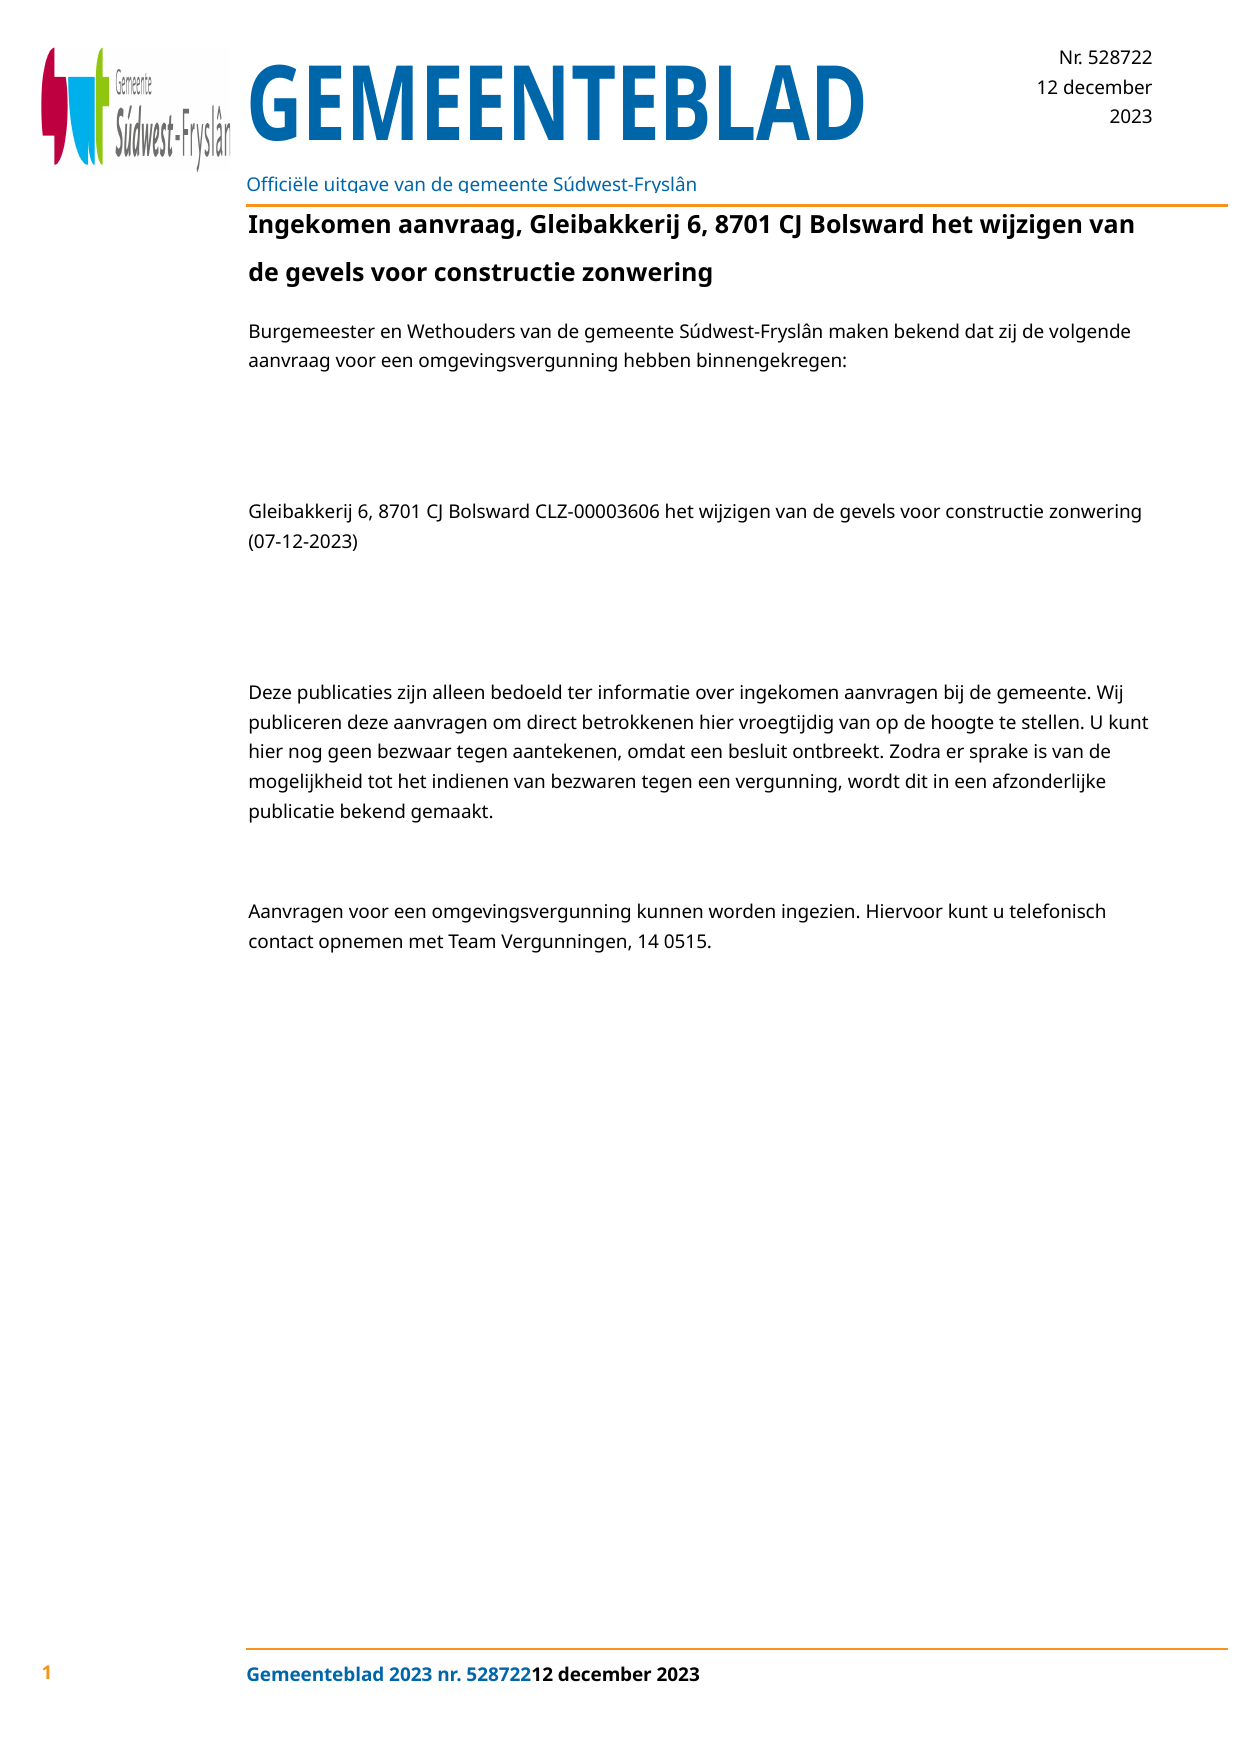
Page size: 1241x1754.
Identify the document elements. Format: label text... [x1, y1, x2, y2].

picture [41, 47, 231, 172]
text Gleibakkerij 6, 8701 CJ Bolsward CLZ-00003606 het wijzigen van de gevels voor constructie zonwering (07-12-2023) [248, 499, 1152, 554]
text Deze publicaties zijn alleen bedoeld ter informatie over ingekomen aanvragen bij de gemeente. Wij publiceren deze aanvragen om direct betrokkenen hier vroegtijdig van op de hoogte te stellen. U kunt hier nog geen bezwaar tegen aantekenen, omdat een besluit ontbreekt. Zodra er sprake is van de mogelijkheid tot het indienen van bezwaren tegen een vergunning, wordt dit in een afzonderlijke publicatie bekend gemaakt. [248, 679, 1152, 824]
text Burgemeester en Wethouders van de gemeente Súdwest-Fryslân maken bekend dat zij de volgende aanvraag voor een omgevingsvergunning hebben binnengekregen: [248, 318, 1152, 373]
text Ingekomen aanvraag, Gleibakkerij 6, 8701 CJ Bolsward het wijzigen van de gevels voor constructie zonwering [248, 207, 1152, 288]
text Aanvragen voor een omgevingsvergunning kunnen worden ingezien. Hiervoor kunt u telefonisch contact opnemen met Team Vergunningen, 14 0515. [248, 899, 1152, 954]
